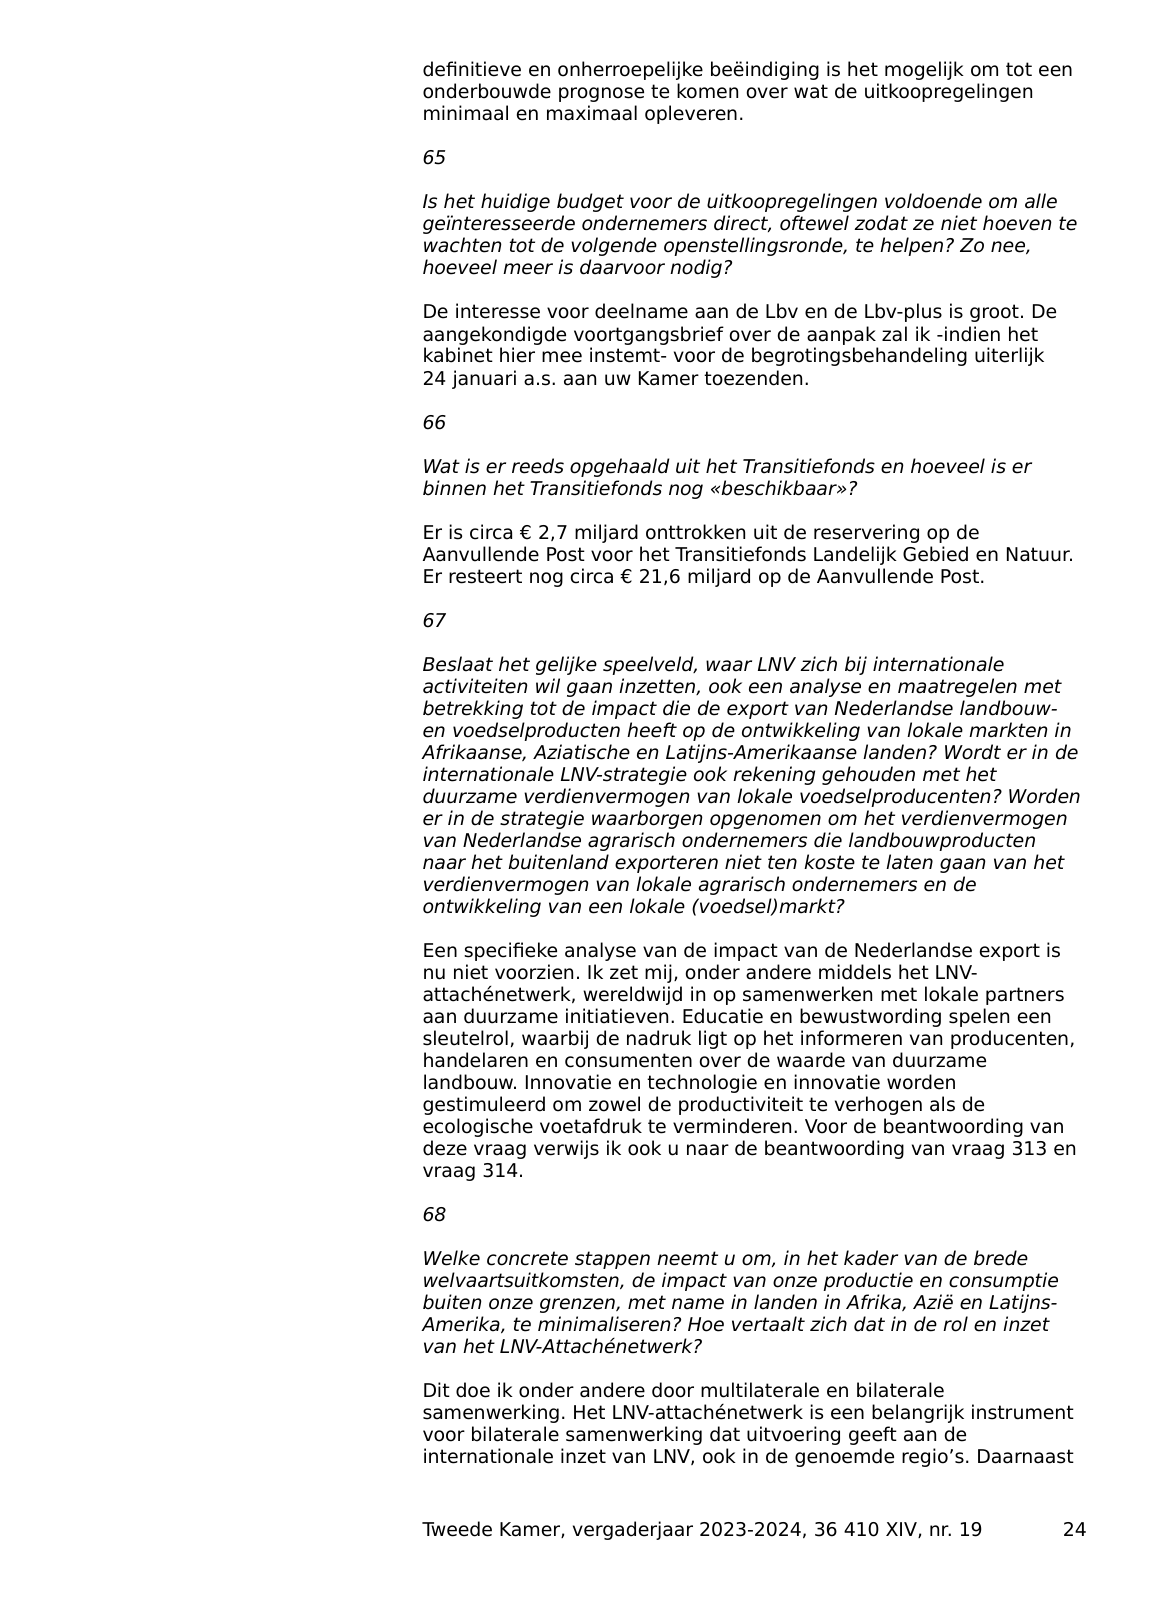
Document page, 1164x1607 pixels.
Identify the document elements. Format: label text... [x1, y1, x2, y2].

text definitieve en onherroepelijke beëindiging is het mogelijk om tot een onderbouwde prognose te komen over wat de uitkoopregelingen minimaal en maximaal opleveren. [422, 59, 1087, 125]
text Welke concrete stappen neemt u om, in het kader van de brede welvaartsuitkomsten, de impact van onze productie en consumptie buiten onze grenzen, met name in landen in Afrika, Azië en Latijns-Amerika, te minimaliseren? Hoe vertaalt zich dat in de rol en inzet van het LNV-Attachénetwerk? [422, 1248, 1087, 1358]
text Wat is er reeds opgehaald uit het Transitiefonds en hoeveel is er binnen het Transitiefonds nog «beschikbaar»? [422, 456, 1087, 500]
subtitle 65 [422, 147, 1087, 169]
subtitle 66 [422, 412, 1087, 433]
text Er is circa € 2,7 miljard onttrokken uit de reservering op de Aanvullende Post voor het Transitiefonds Landelijk Gebied en Natuur. Er resteert nog circa € 21,6 miljard op de Aanvullende Post. [422, 522, 1087, 588]
text Dit doe ik onder andere door multilaterale en bilaterale samenwerking. Het LNV-attachénetwerk is een belangrijk instrument voor bilaterale samenwerking dat uitvoering geeft aan de internationale inzet van LNV, ook in de genoemde regio’s. Daarnaast [422, 1380, 1087, 1468]
text Een specifieke analyse van de impact van de Nederlandse export is nu niet voorzien. Ik zet mij, onder andere middels het LNV-attachénetwerk, wereldwijd in op samenwerken met lokale partners aan duurzame initiatieven. Educatie en bewustwording spelen een sleutelrol, waarbij de nadruk ligt op het informeren van producenten, handelaren en consumenten over de waarde van duurzame landbouw. Innovatie en technologie en innovatie worden gestimuleerd om zowel de productiviteit te verhogen als de ecologische voetafdruk te verminderen. Voor de beantwoording van deze vraag verwijs ik ook u naar de beantwoording van vraag 313 en vraag 314. [422, 940, 1087, 1182]
subtitle 67 [422, 610, 1087, 632]
subtitle 68 [422, 1204, 1087, 1226]
text De interesse voor deelname aan de Lbv en de Lbv-plus is groot. De aangekondigde voortgangsbrief over de aanpak zal ik -indien het kabinet hier mee instemt- voor de begrotingsbehandeling uiterlijk 24 januari a.s. aan uw Kamer toezenden. [422, 301, 1087, 389]
text Is het huidige budget voor de uitkoopregelingen voldoende om alle geïnteresseerde ondernemers direct, oftewel zodat ze niet hoeven te wachten tot de volgende openstellingsronde, te helpen? Zo nee, hoeveel meer is daarvoor nodig? [422, 191, 1087, 279]
text Beslaat het gelijke speelveld, waar LNV zich bij internationale activiteiten wil gaan inzetten, ook een analyse en maatregelen met betrekking tot de impact die de export van Nederlandse landbouw- en voedselproducten heeft op de ontwikkeling van lokale markten in Afrikaanse, Aziatische en Latijns-Amerikaanse landen? Wordt er in de internationale LNV-strategie ook rekening gehouden met het duurzame verdienvermogen van lokale voedselproducenten? Worden er in de strategie waarborgen opgenomen om het verdienvermogen van Nederlandse agrarisch ondernemers die landbouwproducten naar het buitenland exporteren niet ten koste te laten gaan van het verdienvermogen van lokale agrarisch ondernemers en de ontwikkeling van een lokale (voedsel)markt? [422, 654, 1087, 918]
